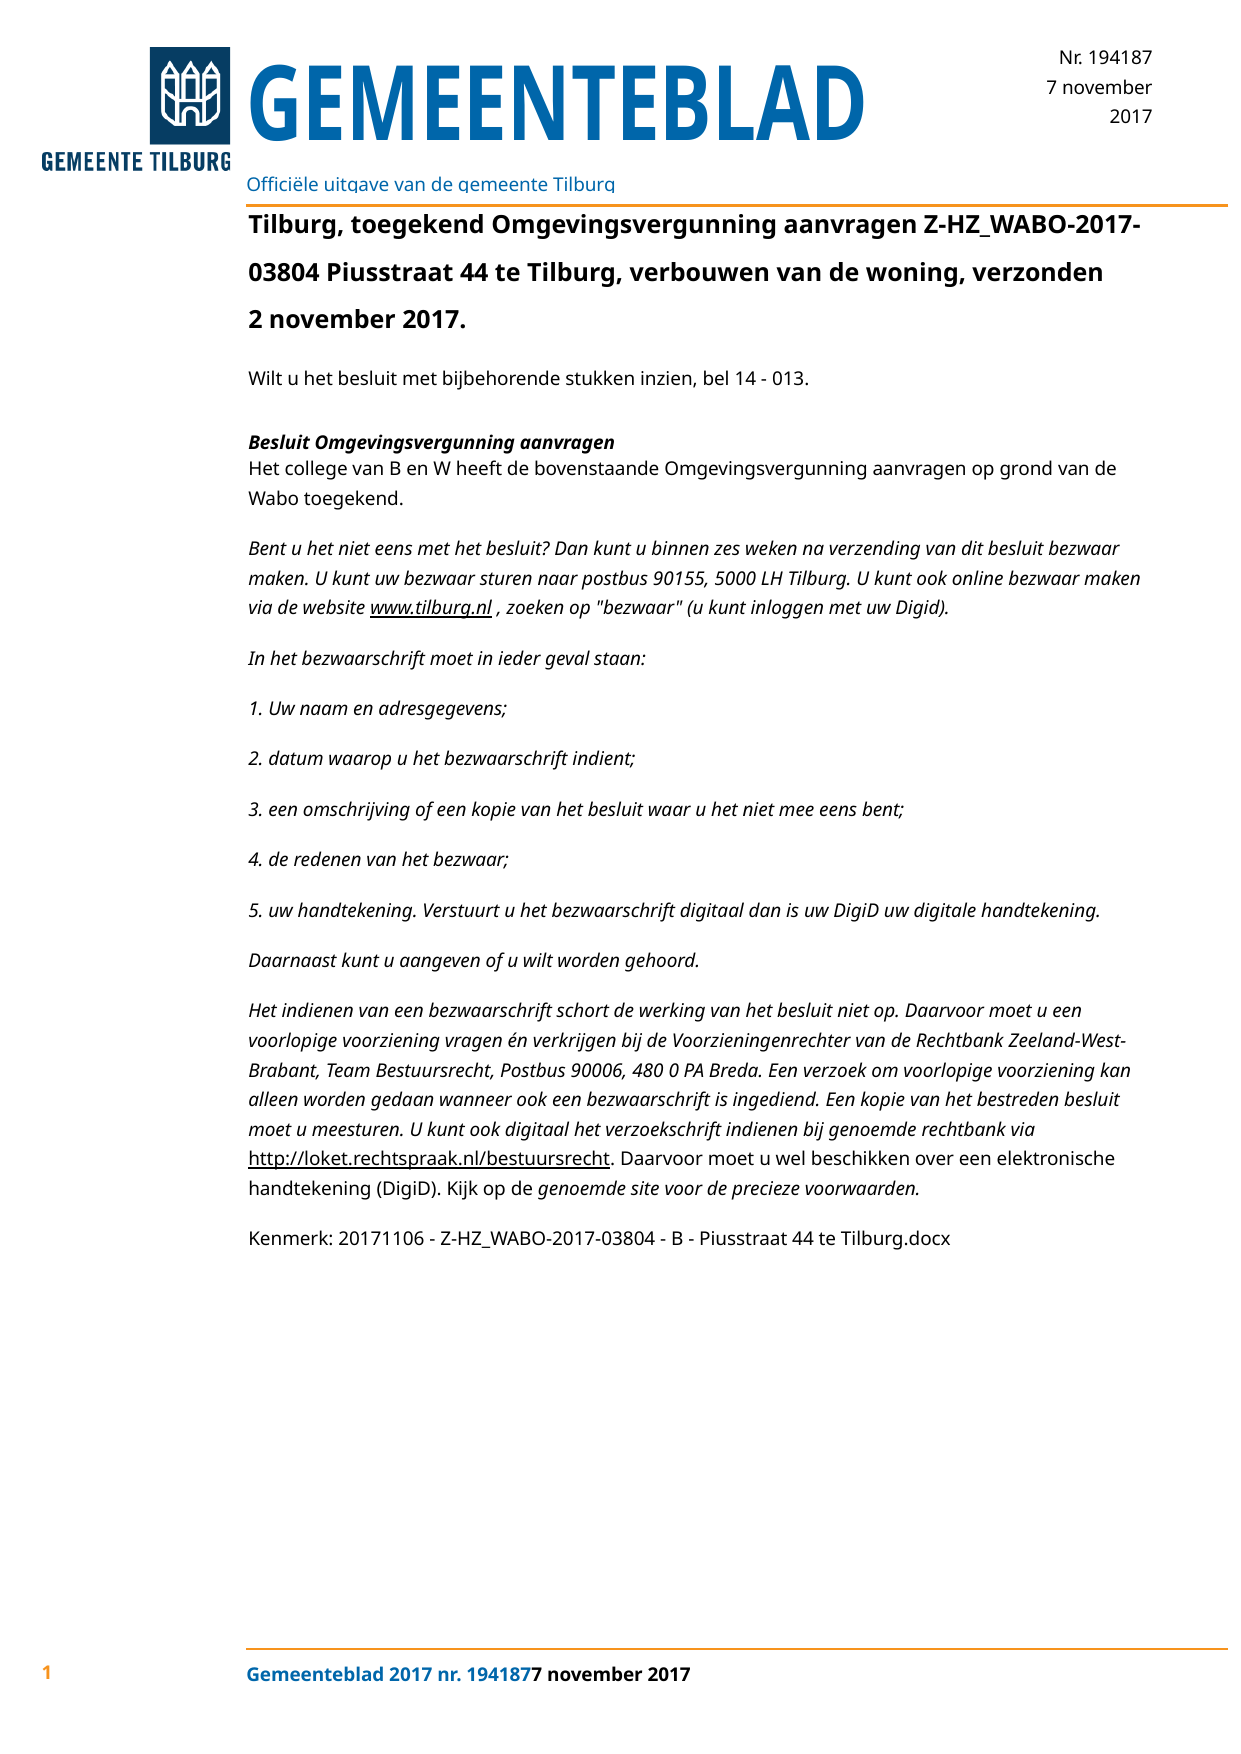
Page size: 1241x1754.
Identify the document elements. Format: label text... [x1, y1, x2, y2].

text Besluit Omgevingsvergunning aanvragen [248, 429, 1152, 455]
text Het college van B en W heeft de bovenstaande Omgevingsvergunning aanvragen op grond van de Wabo toegekend. [248, 455, 1152, 511]
text 1. Uw naam en adresgegevens; [248, 695, 1152, 721]
text 2. datum waarop u het bezwaarschrift indient; [248, 746, 1152, 771]
text Bent u het niet eens met het besluit? Dan kunt u binnen zes weken na verzending van dit besluit bezwaar maken. U kunt uw bezwaar sturen naar postbus 90155, 5000 LH Tilburg. U kunt ook online bezwaar maken via de website www.tilburg.nl , zoeken op "bezwaar" (u kunt inloggen met uw Digid). [248, 535, 1152, 620]
text 3. een omschrijving of een kopie van het besluit waar u het niet mee eens bent; [248, 796, 1152, 822]
text Het indienen van een bezwaarschrift schort de werking van het besluit niet op. Daarvoor moet u een voorlopige voorziening vragen én verkrijgen bij de Voorzieningenrechter van de Rechtbank Zeeland-West-Brabant, Team Bestuursrecht, Postbus 90006, 480 0 PA Breda. Een verzoek om voorlopige voorziening kan alleen worden gedaan wanneer ook een bezwaarschrift is ingediend. Een kopie van het bestreden besluit moet u meesturen. U kunt ook digitaal het verzoekschrift indienen bij genoemde rechtbank via http://loket.rechtspraak.nl/bestuursrecht. Daarvoor moet u wel beschikken over een elektronische handtekening (DigiD). Kijk op de genoemde site voor de precieze voorwaarden. [248, 998, 1152, 1201]
text 4. de redenen van het bezwaar; [248, 846, 1152, 872]
text 5. uw handtekening. Verstuurt u het bezwaarschrift digitaal dan is uw DigiD uw digitale handtekening. [248, 897, 1152, 923]
text Tilburg, toegekend Omgevingsvergunning aanvragen Z-HZ_WABO-2017-03804 Piusstraat 44 te Tilburg, verbouwen van de woning, verzonden 2 november 2017. [248, 207, 1152, 336]
picture [41, 47, 231, 172]
text Wilt u het besluit met bijbehorende stukken inzien, bel 14 - 013. [248, 366, 1152, 391]
text In het bezwaarschrift moet in ieder geval staan: [248, 645, 1152, 671]
text Kenmerk: 20171106 - Z-HZ_WABO-2017-03804 - B - Piusstraat 44 te Tilburg.docx [248, 1226, 1152, 1251]
text Daarnaast kunt u aangeven of u wilt worden gehoord. [248, 947, 1152, 973]
